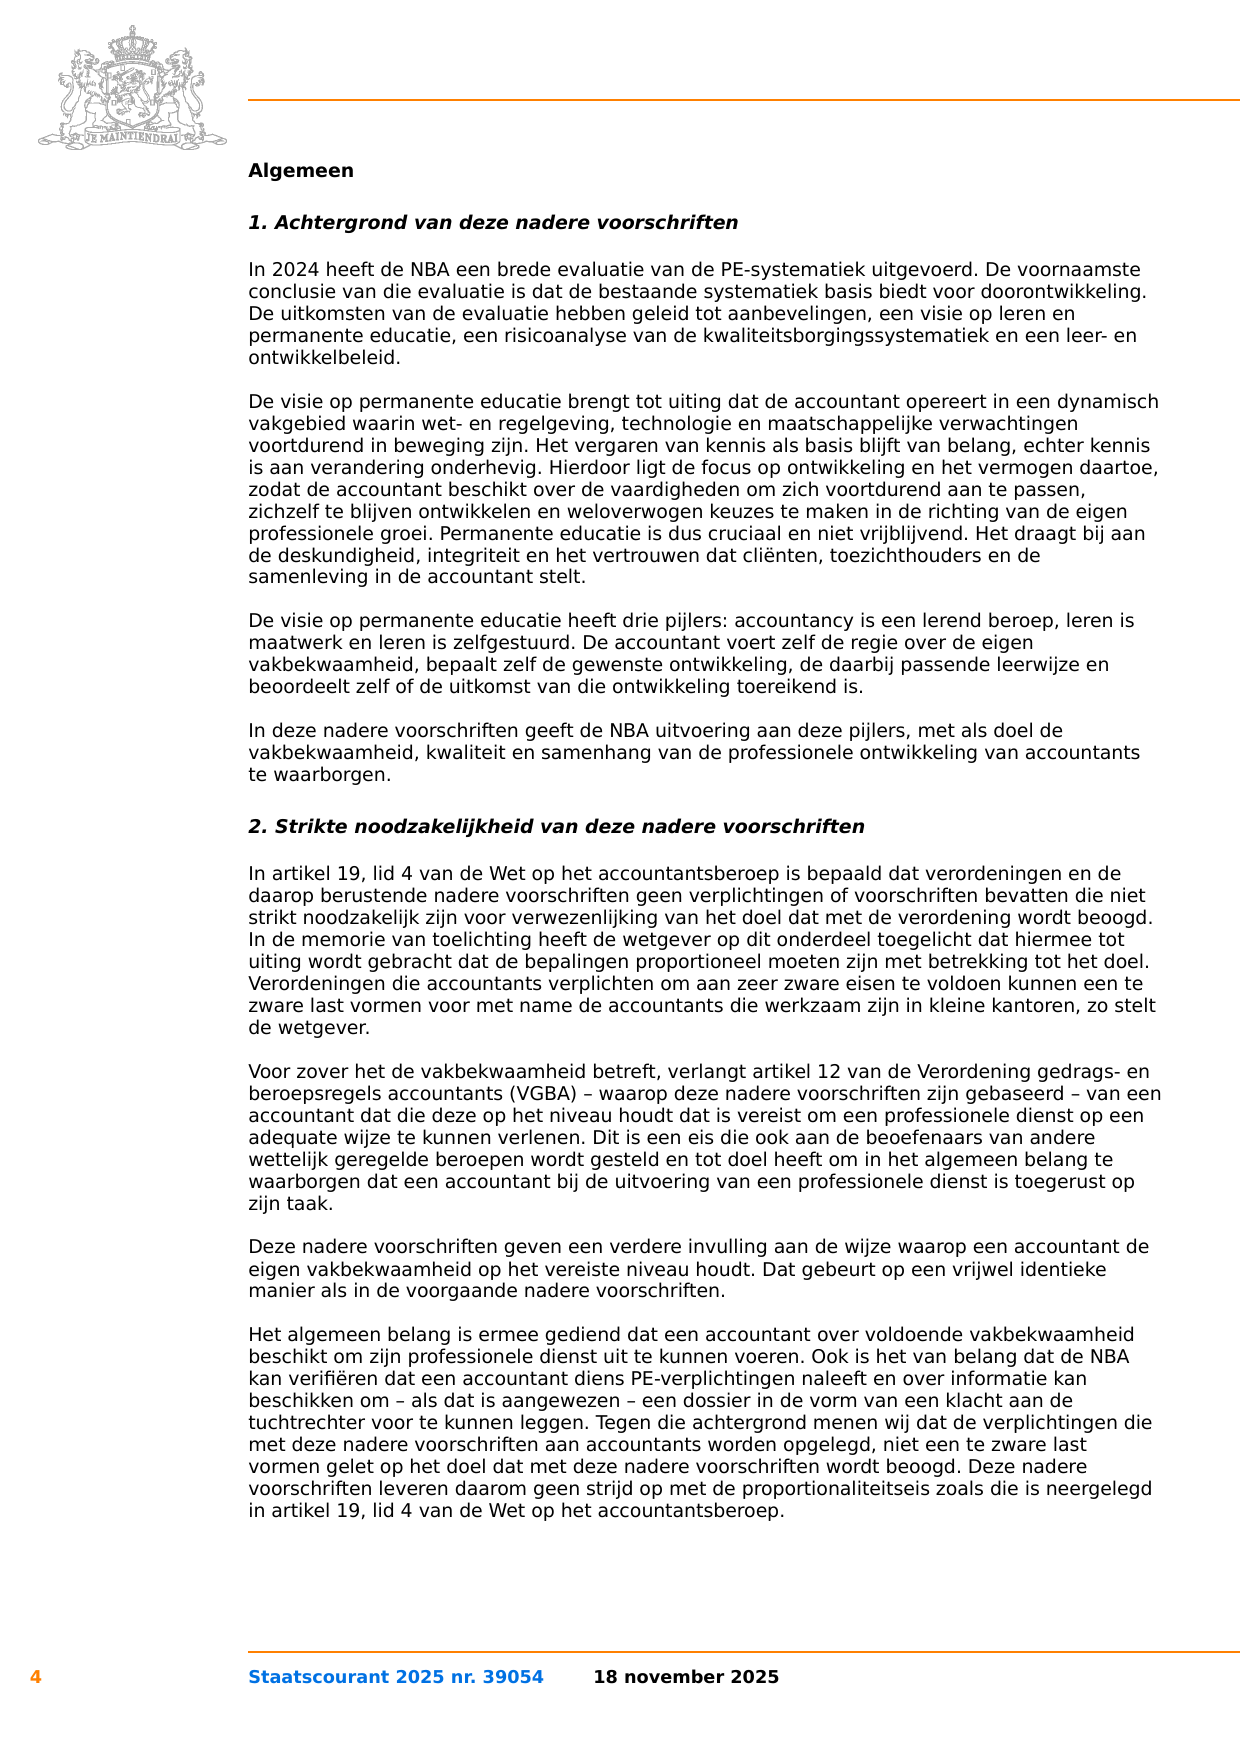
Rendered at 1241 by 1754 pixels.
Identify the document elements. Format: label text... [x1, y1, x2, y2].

text In deze nadere voorschriften geeft de NBA uitvoering aan deze pijlers, met als doel de vakbekwaamheid, kwaliteit en samenhang van de professionele ontwikkeling van accountants te waarborgen. [248, 720, 1163, 786]
text De visie op permanente educatie heeft drie pijlers: accountancy is een lerend beroep, leren is maatwerk en leren is zelfgestuurd. De accountant voert zelf de regie over de eigen vakbekwaamheid, bepaalt zelf de gewenste ontwikkeling, de daarbij passende leerwijze en beoordeelt zelf of de uitkomst van die ontwikkeling toereikend is. [248, 610, 1163, 698]
text Het algemeen belang is ermee gediend dat een accountant over voldoende vakbekwaamheid beschikt om zijn professionele dienst uit te kunnen voeren. Ook is het van belang dat de NBA kan verifiëren dat een accountant diens PE-verplichtingen naleeft en over informatie kan beschikken om – als dat is aangewezen – een dossier in de vorm van een klacht aan de tuchtrechter voor te kunnen leggen. Tegen die achtergrond menen wij dat de verplichtingen die met deze nadere voorschriften aan accountants worden opgelegd, niet een te zware last vormen gelet op het doel dat met deze nadere voorschriften wordt beoogd. Deze nadere voorschriften leveren daarom geen strijd op met de proportionaliteitseis zoals die is neergelegd in artikel 19, lid 4 van de Wet op het accountantsberoep. [248, 1324, 1163, 1522]
text In 2024 heeft de NBA een brede evaluatie van de PE-systematiek uitgevoerd. De voornaamste conclusie van die evaluatie is dat de bestaande systematiek basis biedt voor doorontwikkeling. De uitkomsten van de evaluatie hebben geleid tot aanbevelingen, een visie op leren en permanente educatie, een risicoanalyse van de kwaliteitsborgingssystematiek en een leer- en ontwikkelbeleid. [248, 259, 1163, 369]
subtitle Algemeen [248, 160, 1163, 182]
picture [38, 25, 227, 150]
subtitle 2. Strikte noodzakelijkheid van deze nadere voorschriften [248, 816, 1163, 838]
text Voor zover het de vakbekwaamheid betreft, verlangt artikel 12 van de Verordening gedrags- en beroepsregels accountants (VGBA) – waarop deze nadere voorschriften zijn gebaseerd – van een accountant dat die deze op het niveau houdt dat is vereist om een professionele dienst op een adequate wijze te kunnen verlenen. Dit is een eis die ook aan de beoefenaars van andere wettelijk geregelde beroepen wordt gesteld en tot doel heeft om in het algemeen belang te waarborgen dat een accountant bij de uitvoering van een professionele dienst is toegerust op zijn taak. [248, 1061, 1163, 1214]
subtitle 1. Achtergrond van deze nadere voorschriften [248, 212, 1163, 234]
text In artikel 19, lid 4 van de Wet op het accountantsberoep is bepaald dat verordeningen en de daarop berustende nadere voorschriften geen verplichtingen of voorschriften bevatten die niet strikt noodzakelijk zijn voor verwezenlijking van het doel dat met de verordening wordt beoogd. In de memorie van toelichting heeft de wetgever op dit onderdeel toegelicht dat hiermee tot uiting wordt gebracht dat de bepalingen proportioneel moeten zijn met betrekking tot het doel. Verordeningen die accountants verplichten om aan zeer zware eisen te voldoen kunnen een te zware last vormen voor met name de accountants die werkzaam zijn in kleine kantoren, zo stelt de wetgever. [248, 863, 1163, 1039]
text Deze nadere voorschriften geven een verdere invulling aan de wijze waarop een accountant de eigen vakbekwaamheid op het vereiste niveau houdt. Dat gebeurt op een vrijwel identieke manier als in de voorgaande nadere voorschriften. [248, 1236, 1163, 1302]
text De visie op permanente educatie brengt tot uiting dat de accountant opereert in een dynamisch vakgebied waarin wet- en regelgeving, technologie en maatschappelijke verwachtingen voortdurend in beweging zijn. Het vergaren van kennis als basis blijft van belang, echter kennis is aan verandering onderhevig. Hierdoor ligt de focus op ontwikkeling en het vermogen daartoe, zodat de accountant beschikt over de vaardigheden om zich voortdurend aan te passen, zichzelf te blijven ontwikkelen en weloverwogen keuzes te maken in de richting van de eigen professionele groei. Permanente educatie is dus cruciaal en niet vrijblijvend. Het draagt bij aan de deskundigheid, integriteit en het vertrouwen dat cliënten, toezichthouders en de samenleving in de accountant stelt. [248, 391, 1163, 588]
